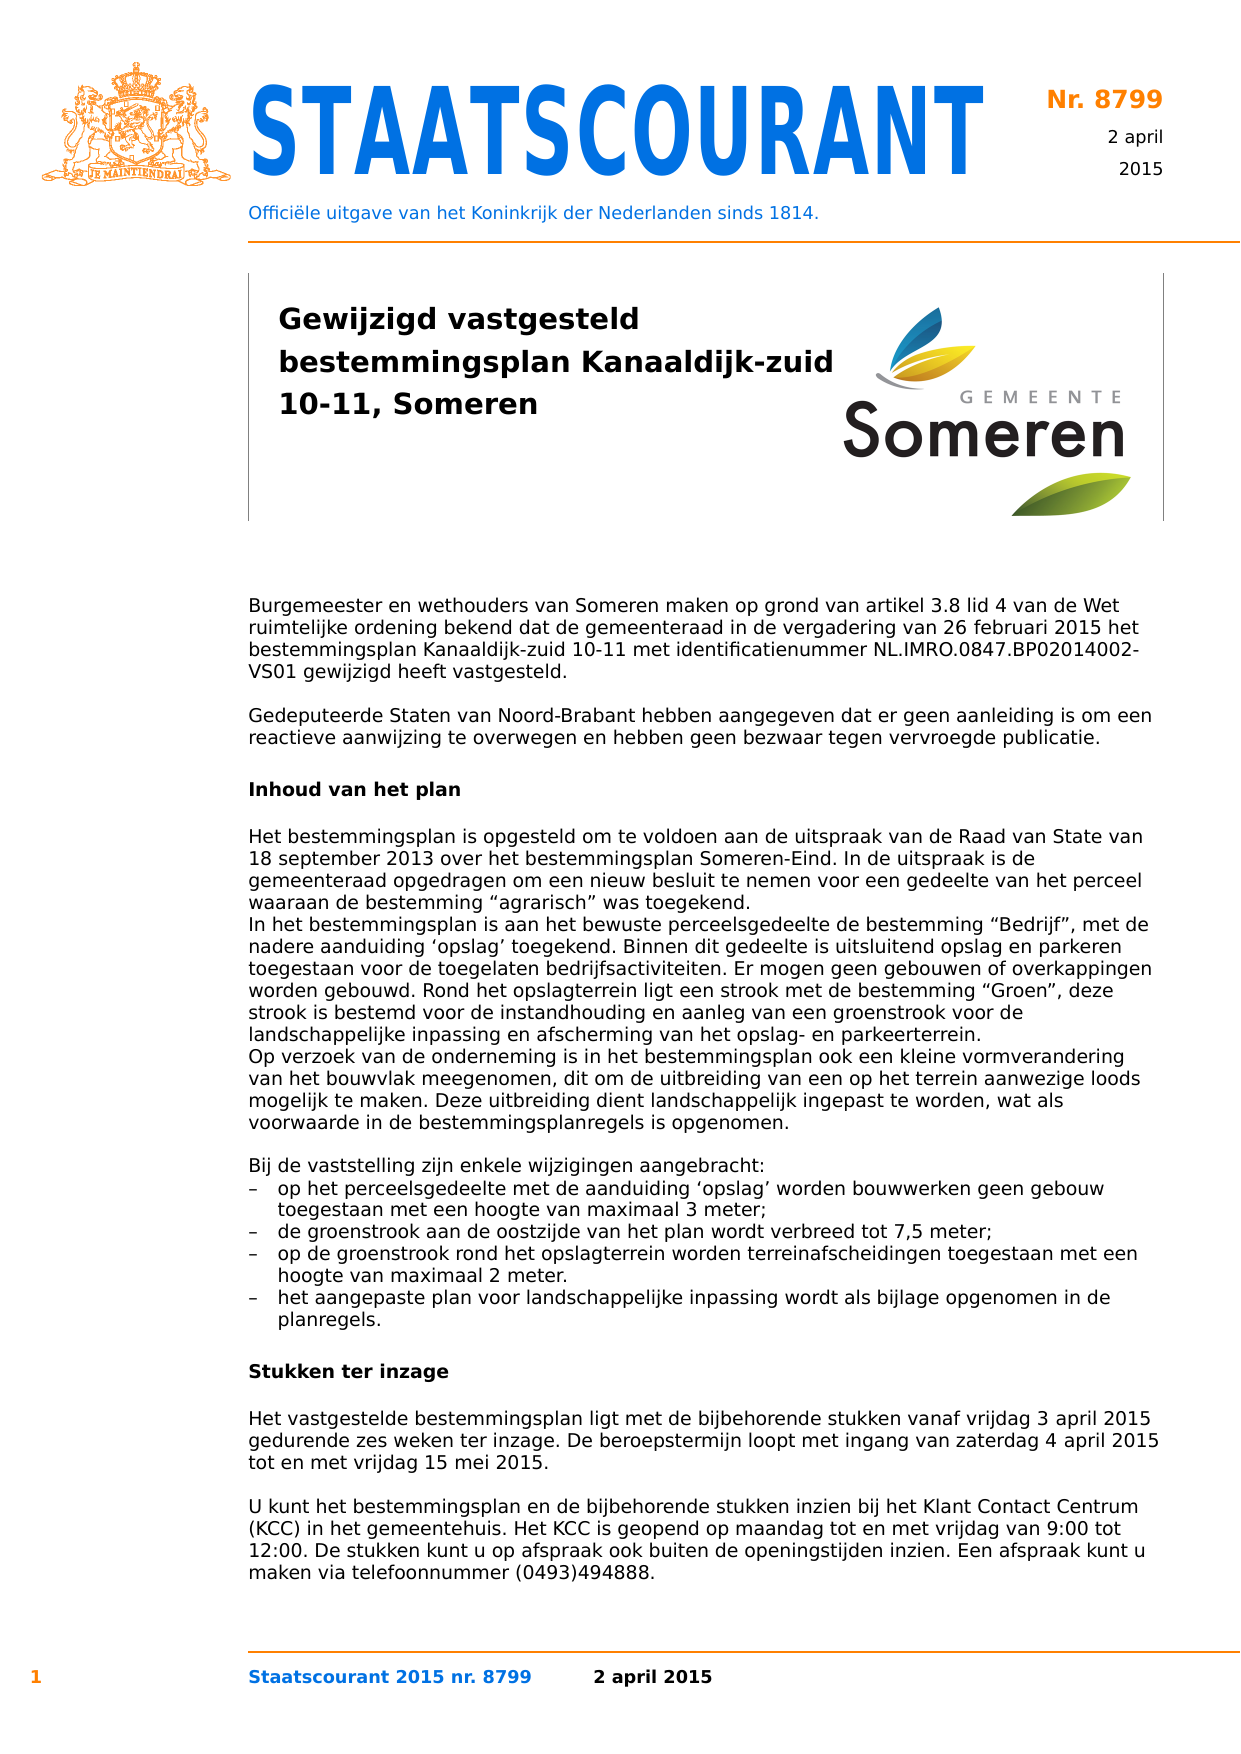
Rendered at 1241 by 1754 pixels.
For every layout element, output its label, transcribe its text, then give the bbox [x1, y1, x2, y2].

table_header STAATSCOURANT [248, 62, 998, 203]
text Het bestemmingsplan is opgesteld om te voldoen aan de uitspraak van de Raad van State van 18 september 2013 over het bestemmingsplan Someren-Eind. In de uitspraak is de gemeenteraad opgedragen om een nieuw besluit te nemen voor een gedeelte van het perceel waaraan de bestemming “agrarisch” was toegekend. [248, 826, 1163, 914]
table_cell 2015 [998, 153, 1240, 203]
text Bij de vaststelling zijn enkele wijzigingen aangebracht: [248, 1155, 1163, 1177]
table_header [25, 62, 248, 241]
text In het bestemmingsplan is aan het bewuste perceelsgedeelte de bestemming “Bedrijf”, met de nadere aanduiding ‘opslag’ toegekend. Binnen dit gedeelte is uitsluitend opslag en parkeren toegestaan voor de toegelaten bedrijfsactiviteiten. Er mogen geen gebouwen of overkappingen worden gebouwd. Rond het opslagterrein ligt een strook met de bestemming “Groen”, deze strook is bestemd voor de instandhouding en aanleg van een groenstrook voor de landschappelijke inpassing en afscherming van het opslag- en parkeerterrein. [248, 914, 1163, 1046]
subtitle Stukken ter inzage [248, 1361, 1163, 1383]
text Burgemeester en wethouders van Someren maken op grond van artikel 3.8 lid 4 van de Wet ruimtelijke ordening bekend dat de gemeenteraad in de vergadering van 26 februari 2015 het bestemmingsplan Kanaaldijk-zuid 10-11 met identificatienummer NL.IMRO.0847.BP02014002-VS01 gewijzigd heeft vastgesteld. [248, 595, 1163, 683]
text Op verzoek van de onderneming is in het bestemmingsplan ook een kleine vormverandering van het bouwvlak meegenomen, dit om de uitbreiding van een op het terrein aanwezige loods mogelijk te maken. Deze uitbreiding dient landschappelijk ingepast te worden, wat als voorwaarde in de bestemmingsplanregels is opgenomen. [248, 1046, 1163, 1133]
text Het vastgestelde bestemmingsplan ligt met de bijbehorende stukken vanaf vrijdag 3 april 2015 gedurende zes weken ter inzage. De beroepstermijn loopt met ingang van zaterdag 4 april 2015 tot en met vrijdag 15 mei 2015. [248, 1408, 1163, 1474]
picture [838, 302, 1134, 521]
table_header Nr. 8799 [998, 62, 1240, 121]
text Gedeputeerde Staten van Noord-Brabant hebben aangegeven dat er geen aanleiding is om een reactieve aanwijzing te overwegen en hebben geen bezwaar tegen vervroegde publicatie. [248, 705, 1163, 749]
text – de groenstrook aan de oostzijde van het plan wordt verbreed tot 7,5 meter; [248, 1221, 1163, 1243]
text U kunt het bestemmingsplan en de bijbehorende stukken inzien bij het Klant Contact Centrum (KCC) in het gemeentehuis. Het KCC is geopend op maandag tot en met vrijdag van 9:00 tot 12:00. De stukken kunt u op afspraak ook buiten de openingstijden inzien. Een afspraak kunt u maken via telefoonnummer (0493)494888. [248, 1496, 1163, 1584]
text – het aangepaste plan voor landschappelijke inpassing wordt als bijlage opgenomen in de planregels. [248, 1287, 1163, 1331]
text – op de groenstrook rond het opslagterrein worden terreinafscheidingen toegestaan met een hoogte van maximaal 2 meter. [248, 1243, 1163, 1287]
table_cell 2 april [998, 121, 1240, 153]
subtitle Gewijzigd vastgesteld bestemmingsplan Kanaaldijk-zuid 10-11, Someren [249, 273, 1163, 521]
subtitle Inhoud van het plan [248, 779, 1163, 801]
table_cell Officiële uitgave van het Koninkrijk der Nederlanden sinds 1814. [248, 203, 1240, 241]
picture [41, 62, 231, 186]
text – op het perceelsgedeelte met de aanduiding ‘opslag’ worden bouwwerken geen gebouw toegestaan met een hoogte van maximaal 3 meter; [248, 1177, 1163, 1221]
